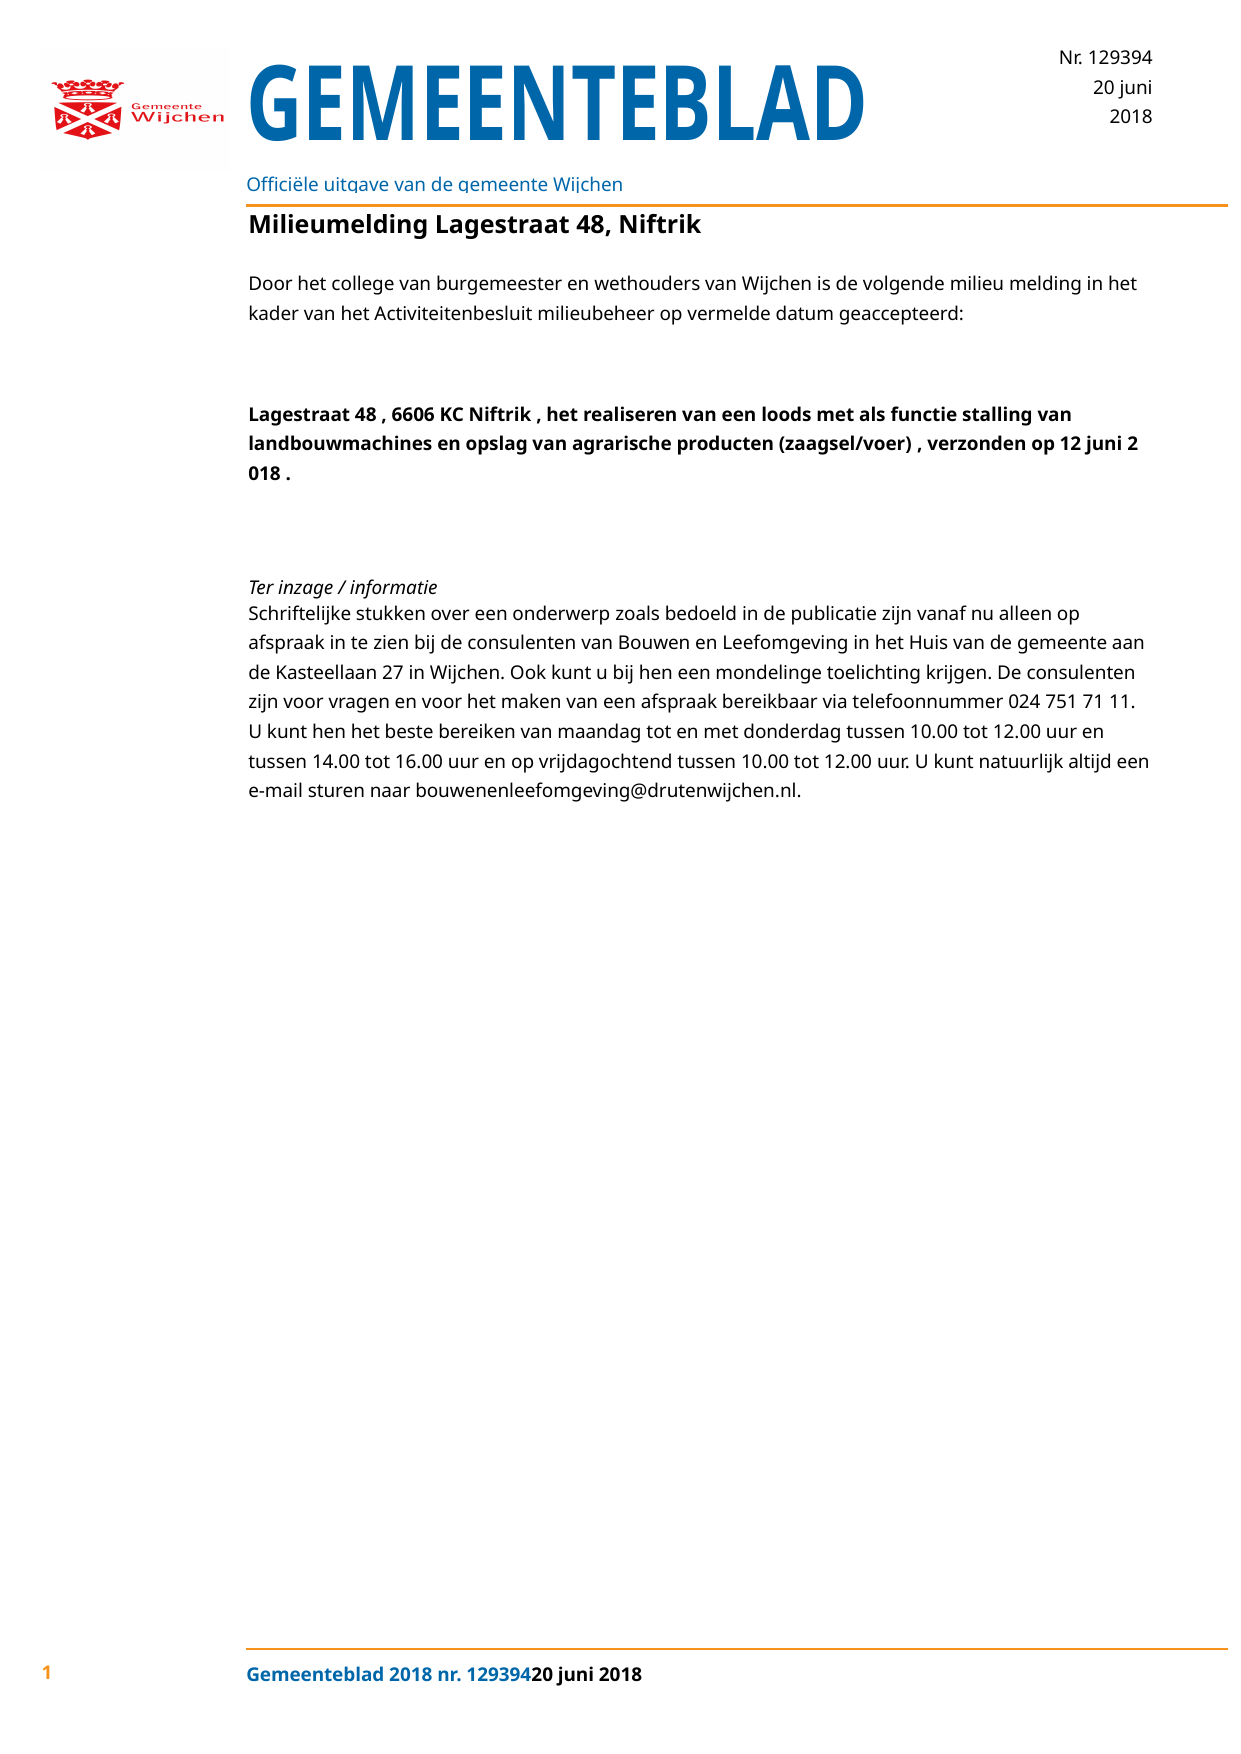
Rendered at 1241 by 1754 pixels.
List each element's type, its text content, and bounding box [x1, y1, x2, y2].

text Lagestraat 48 , 6606 KC Niftrik , het realiseren van een loods met als functie stalling van landbouwmachines en opslag van agrarische producten (zaagsel/voer) , verzonden op 12 juni 2 018 . [248, 401, 1152, 486]
text Door het college van burgemeester en wethouders van Wijchen is de volgende milieu melding in het kader van het Activiteitenbesluit milieubeheer op vermelde datum geaccepteerd: [248, 270, 1152, 326]
picture [41, 47, 231, 172]
text Milieumelding Lagestraat 48, Niftrik [248, 207, 1152, 241]
text Schriftelijke stukken over een onderwerp zoals bedoeld in de publicatie zijn vanaf nu alleen op afspraak in te zien bij de consulenten van Bouwen en Leefomgeving in het Huis van de gemeente aan de Kasteellaan 27 in Wijchen. Ook kunt u bij hen een mondelinge toelichting krijgen. De consulenten zijn voor vragen en voor het maken van een afspraak bereikbaar via telefoonnummer 024 751 71 11. U kunt hen het beste bereiken van maandag tot en met donderdag tussen 10.00 tot 12.00 uur en tussen 14.00 tot 16.00 uur en op vrijdagochtend tussen 10.00 tot 12.00 uur. U kunt natuurlijk altijd een e-mail sturen naar bouwenenleefomgeving@drutenwijchen.nl. [248, 600, 1152, 803]
text Ter inzage / informatie [248, 574, 1152, 600]
